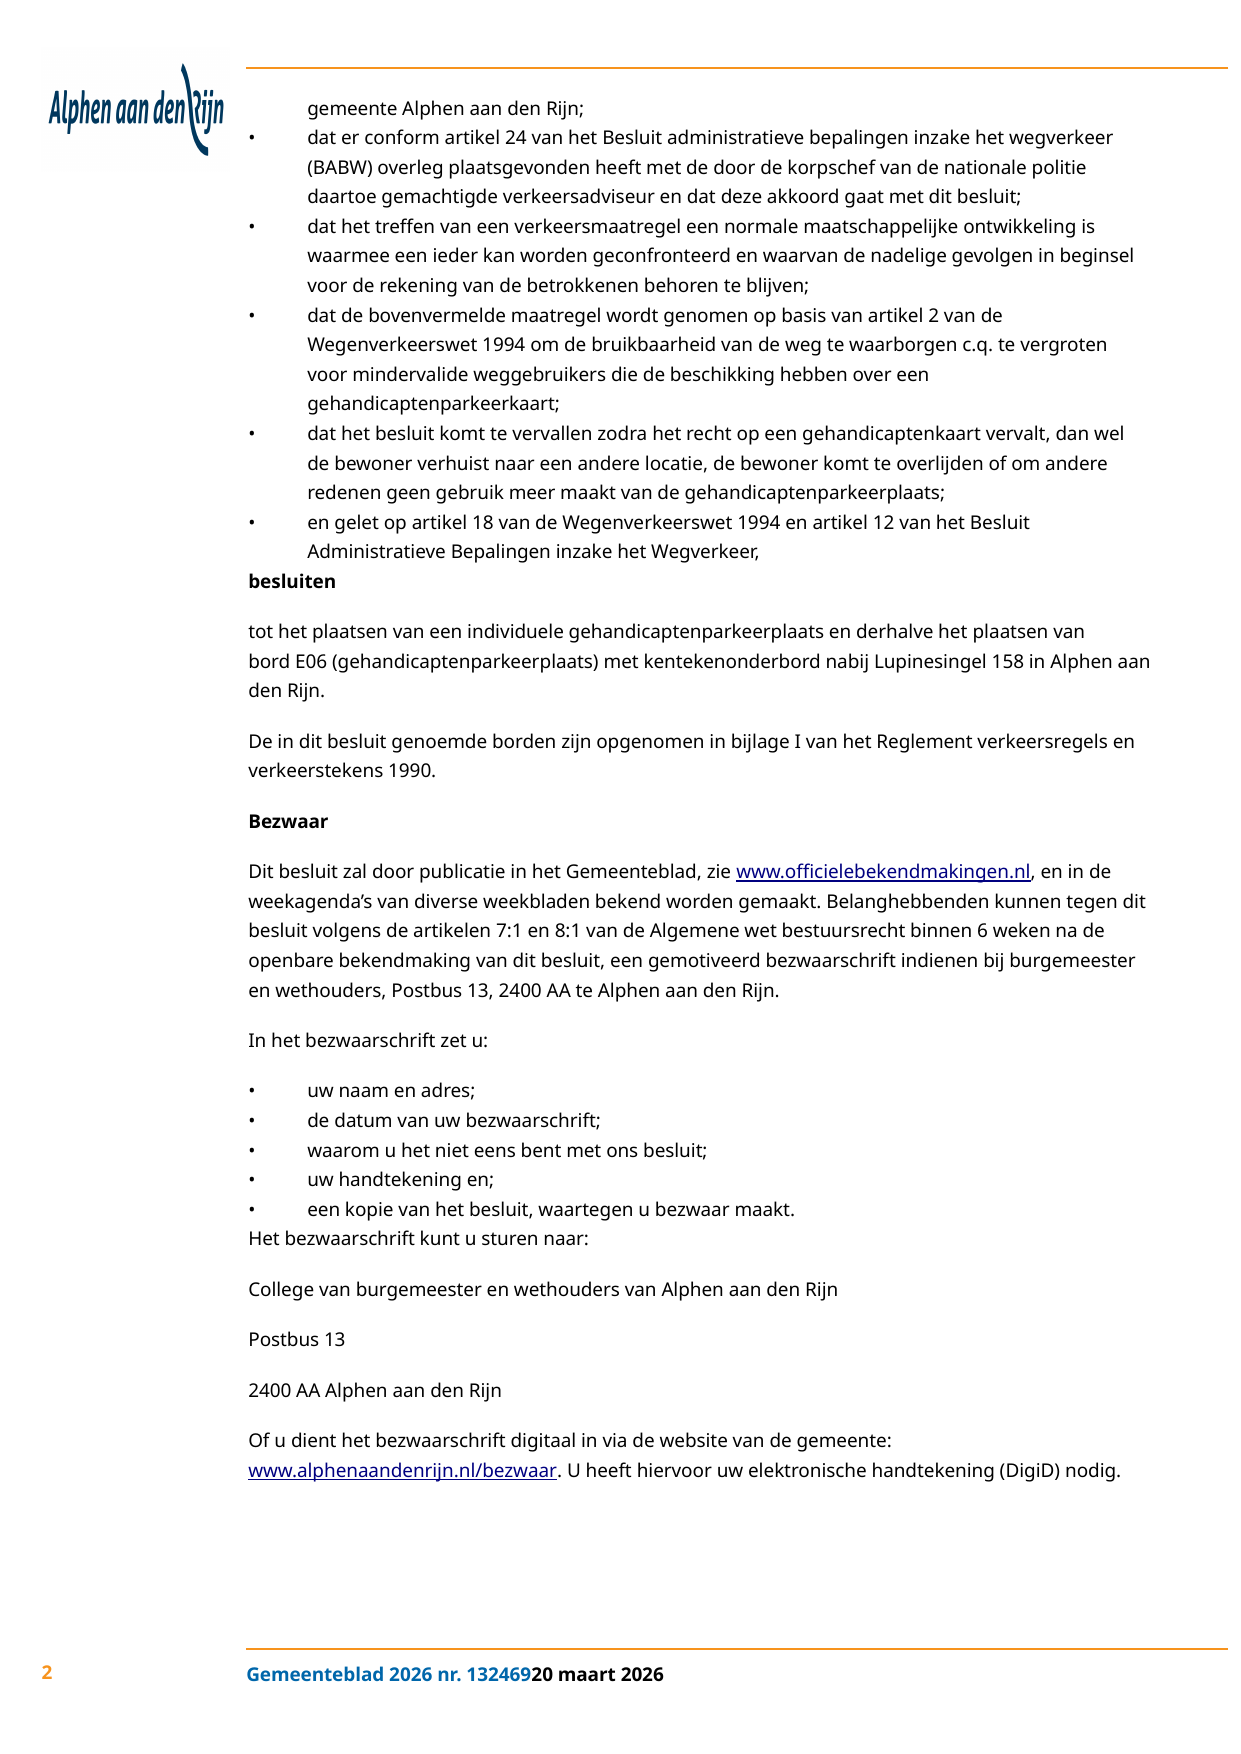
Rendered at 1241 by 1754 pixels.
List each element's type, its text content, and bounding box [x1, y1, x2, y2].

list waarom u het niet eens bent met ons besluit; [248, 1137, 1152, 1163]
list dat er conform artikel 24 van het Besluit administratieve bepalingen inzake het wegverkeer (BABW) overleg plaatsgevonden heeft met de door de korpschef van de nationale politie daartoe gemachtigde verkeersadviseur en dat deze akkoord gaat met dit besluit; [248, 124, 1152, 209]
list gemeente Alphen aan den Rijn; [248, 95, 1152, 121]
text tot het plaatsen van een individuele gehandicaptenparkeerplaats en derhalve het plaatsen van bord E06 (gehandicaptenparkeerplaats) met kentekenonderbord nabij Lupinesingel 158 in Alphen aan den Rijn. [248, 618, 1152, 703]
text Postbus 13 [248, 1326, 1152, 1352]
list de datum van uw bezwaarschrift; [248, 1107, 1152, 1133]
list uw naam en adres; [248, 1078, 1152, 1103]
list dat het treffen van een verkeersmaatregel een normale maatschappelijke ontwikkeling is waarmee een ieder kan worden geconfronteerd en waarvan de nadelige gevolgen in beginsel voor de rekening van de betrokkenen behoren te blijven; [248, 213, 1152, 298]
list een kopie van het besluit, waartegen u bezwaar maakt. [248, 1196, 1152, 1222]
text In het bezwaarschrift zet u: [248, 1027, 1152, 1053]
text Of u dient het bezwaarschrift digitaal in via de website van de gemeente: www.alphenaandenrijn.nl/bezwaar. U heeft hiervoor uw elektronische handtekening (DigiD) nodig. [248, 1427, 1152, 1483]
list en gelet op artikel 18 van de Wegenverkeerswet 1994 en artikel 12 van het Besluit Administratieve Bepalingen inzake het Wegverkeer, [248, 509, 1152, 564]
text Het bezwaarschrift kunt u sturen naar: [248, 1226, 1152, 1251]
text College van burgemeester en wethouders van Alphen aan den Rijn [248, 1276, 1152, 1302]
text De in dit besluit genoemde borden zijn opgenomen in bijlage I van het Reglement verkeersregels en verkeerstekens 1990. [248, 728, 1152, 783]
list uw handtekening en; [248, 1166, 1152, 1192]
list dat het besluit komt te vervallen zodra het recht op een gehandicaptenkaart vervalt, dan wel de bewoner verhuist naar een andere locatie, de bewoner komt te overlijden of om andere redenen geen gebruik meer maakt van de gehandicaptenparkeerplaats; [248, 420, 1152, 505]
text Dit besluit zal door publicatie in het Gemeenteblad, zie www.officielebekendmakingen.nl, en in de weekagenda’s van diverse weekbladen bekend worden gemaakt. Belanghebbenden kunnen tegen dit besluit volgens de artikelen 7:1 en 8:1 van de Algemene wet bestuursrecht binnen 6 weken na de openbare bekendmaking van dit besluit, een gemotiveerd bezwaarschrift indienen bij burgemeester en wethouders, Postbus 13, 2400 AA te Alphen aan den Rijn. [248, 858, 1152, 1003]
list dat de bovenvermelde maatregel wordt genomen op basis van artikel 2 van de Wegenverkeerswet 1994 om de bruikbaarheid van de weg te waarborgen c.q. te vergroten voor mindervalide weggebruikers die de beschikking hebben over een gehandicaptenparkeerkaart; [248, 302, 1152, 416]
text Bezwaar [248, 808, 1152, 834]
picture [41, 47, 231, 172]
text besluiten [248, 568, 1152, 594]
text 2400 AA Alphen aan den Rijn [248, 1377, 1152, 1403]
